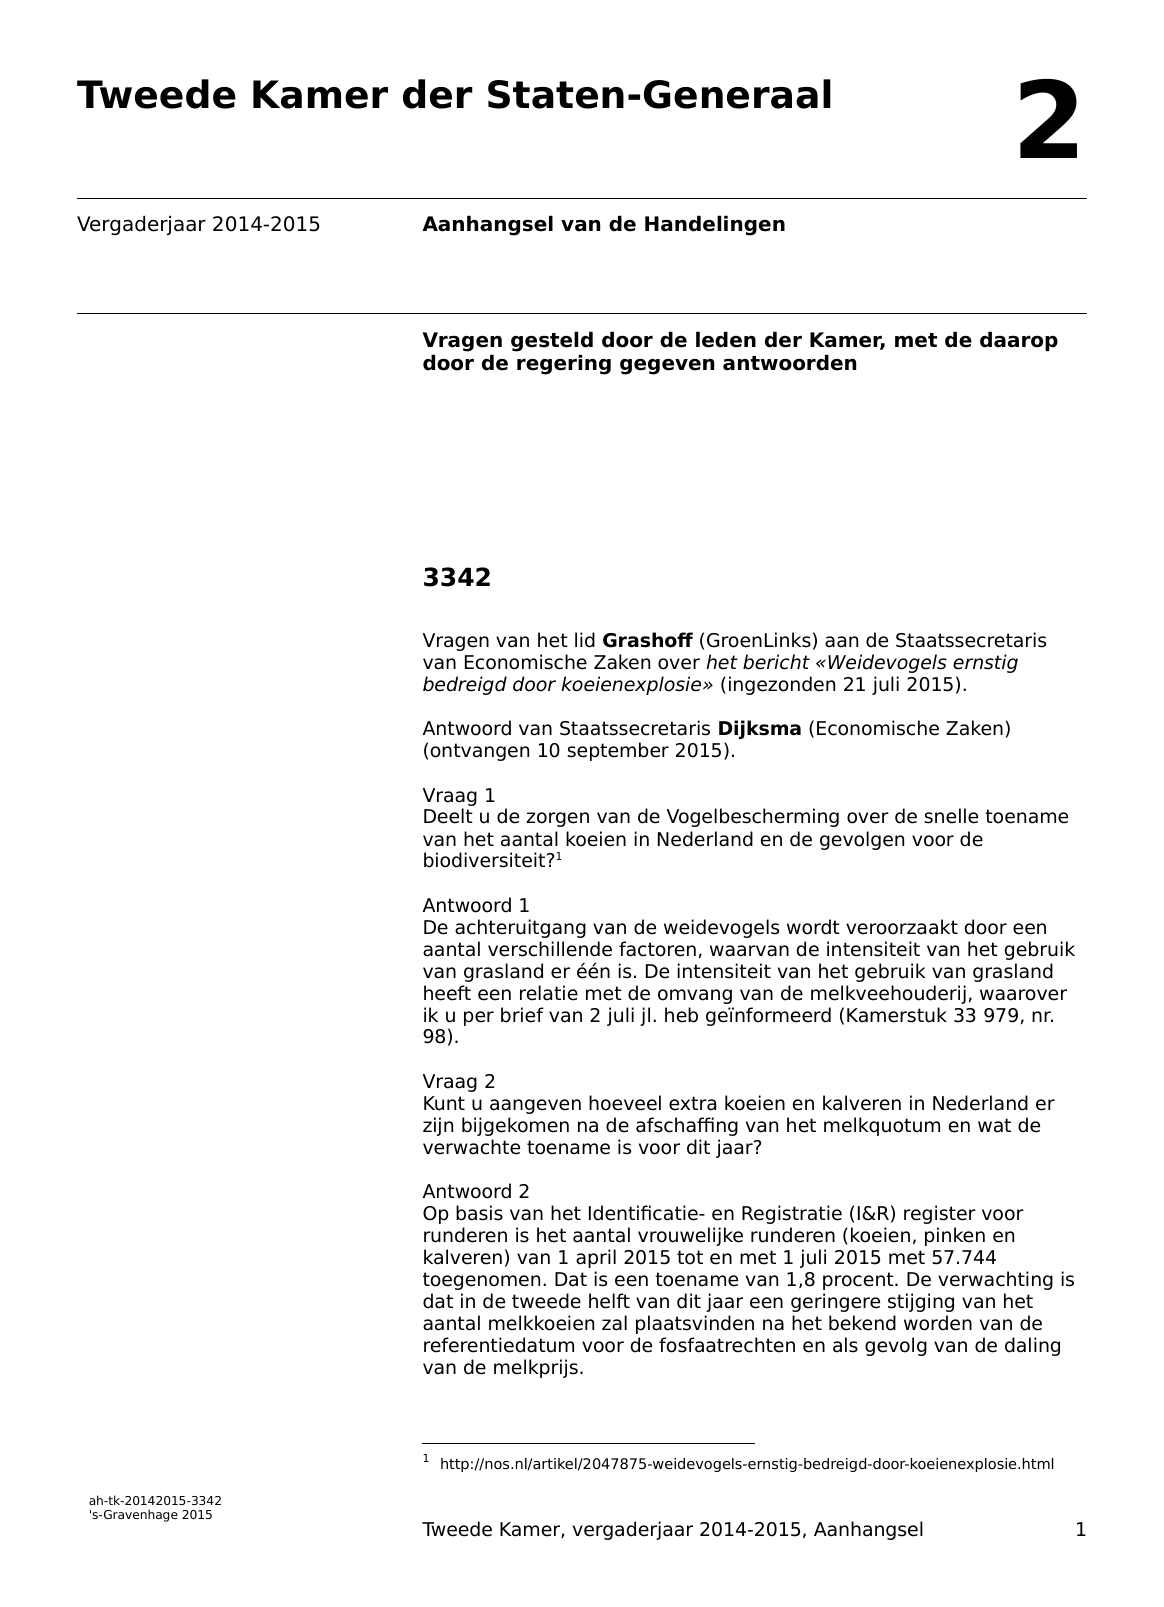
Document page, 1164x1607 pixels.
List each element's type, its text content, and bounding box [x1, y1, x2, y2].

text De achteruitgang van de weidevogels wordt veroorzaakt door een aantal verschillende factoren, waarvan de intensiteit van het gebruik van grasland er één is. De intensiteit van het gebruik van grasland heeft een relatie met de omvang van de melkveehouderij, waarover ik u per brief van 2 juli jl. heb geïnformeerd (Kamerstuk 33 979, nr. 98). [422, 917, 1087, 1048]
text Op basis van het Identificatie- en Registratie (I&R) register voor runderen is het aantal vrouwelijke runderen (koeien, pinken en kalveren) van 1 april 2015 tot en met 1 juli 2015 met 57.744 toegenomen. Dat is een toename van 1,8 procent. De verwachting is dat in de tweede helft van dit jaar een geringere stijging van het aantal melkkoeien zal plaatsvinden na het bekend worden van de referentiedatum voor de fosfaatrechten en als gevolg van de daling van de melkprijs. [422, 1203, 1087, 1378]
text Deelt u de zorgen van de Vogelbescherming over de snelle toename van het aantal koeien in Nederland en de gevolgen voor de biodiversiteit? [422, 806, 1087, 872]
table_cell Aanhangsel van de Handelingen [422, 199, 1087, 313]
table_cell [77, 314, 422, 375]
text http://nos.nl/artikel/2047875-weidevogels-ernstig-bedreigd-door-koeienexplosie.html [422, 1452, 1087, 1474]
table_cell Vragen gesteld door de leden der Kamer, met de daarop door de regering gegeven antwoorden [422, 314, 1087, 375]
text Antwoord 2 [422, 1181, 1087, 1203]
text 's-Gravenhage 2015 [88, 1508, 323, 1522]
text 3342 [422, 563, 1087, 592]
text ah-tk-20142015-3342 [88, 1494, 323, 1508]
table_header Tweede Kamer der Staten-Generaal [77, 59, 886, 198]
text Kunt u aangeven hoeveel extra koeien en kalveren in Nederland er zijn bijgekomen na de afschaffing van het melkquotum en wat de verwachte toename is voor dit jaar? [422, 1093, 1087, 1158]
text Antwoord van Staatssecretaris Dijksma (Economische Zaken) (ontvangen 10 september 2015). [422, 718, 1087, 762]
text Antwoord 1 [422, 894, 1087, 917]
table_header 2 [886, 59, 1087, 198]
text Vraag 2 [422, 1071, 1087, 1093]
table_cell Vergaderjaar 2014-2015 [77, 199, 422, 313]
text Vragen van het lid Grashoff (GroenLinks) aan de Staatssecretaris van Economische Zaken over het bericht «Weidevogels ernstig bedreigd door koeienexplosie» (ingezonden 21 juli 2015). [422, 630, 1087, 696]
text Vraag 1 [422, 784, 1087, 806]
